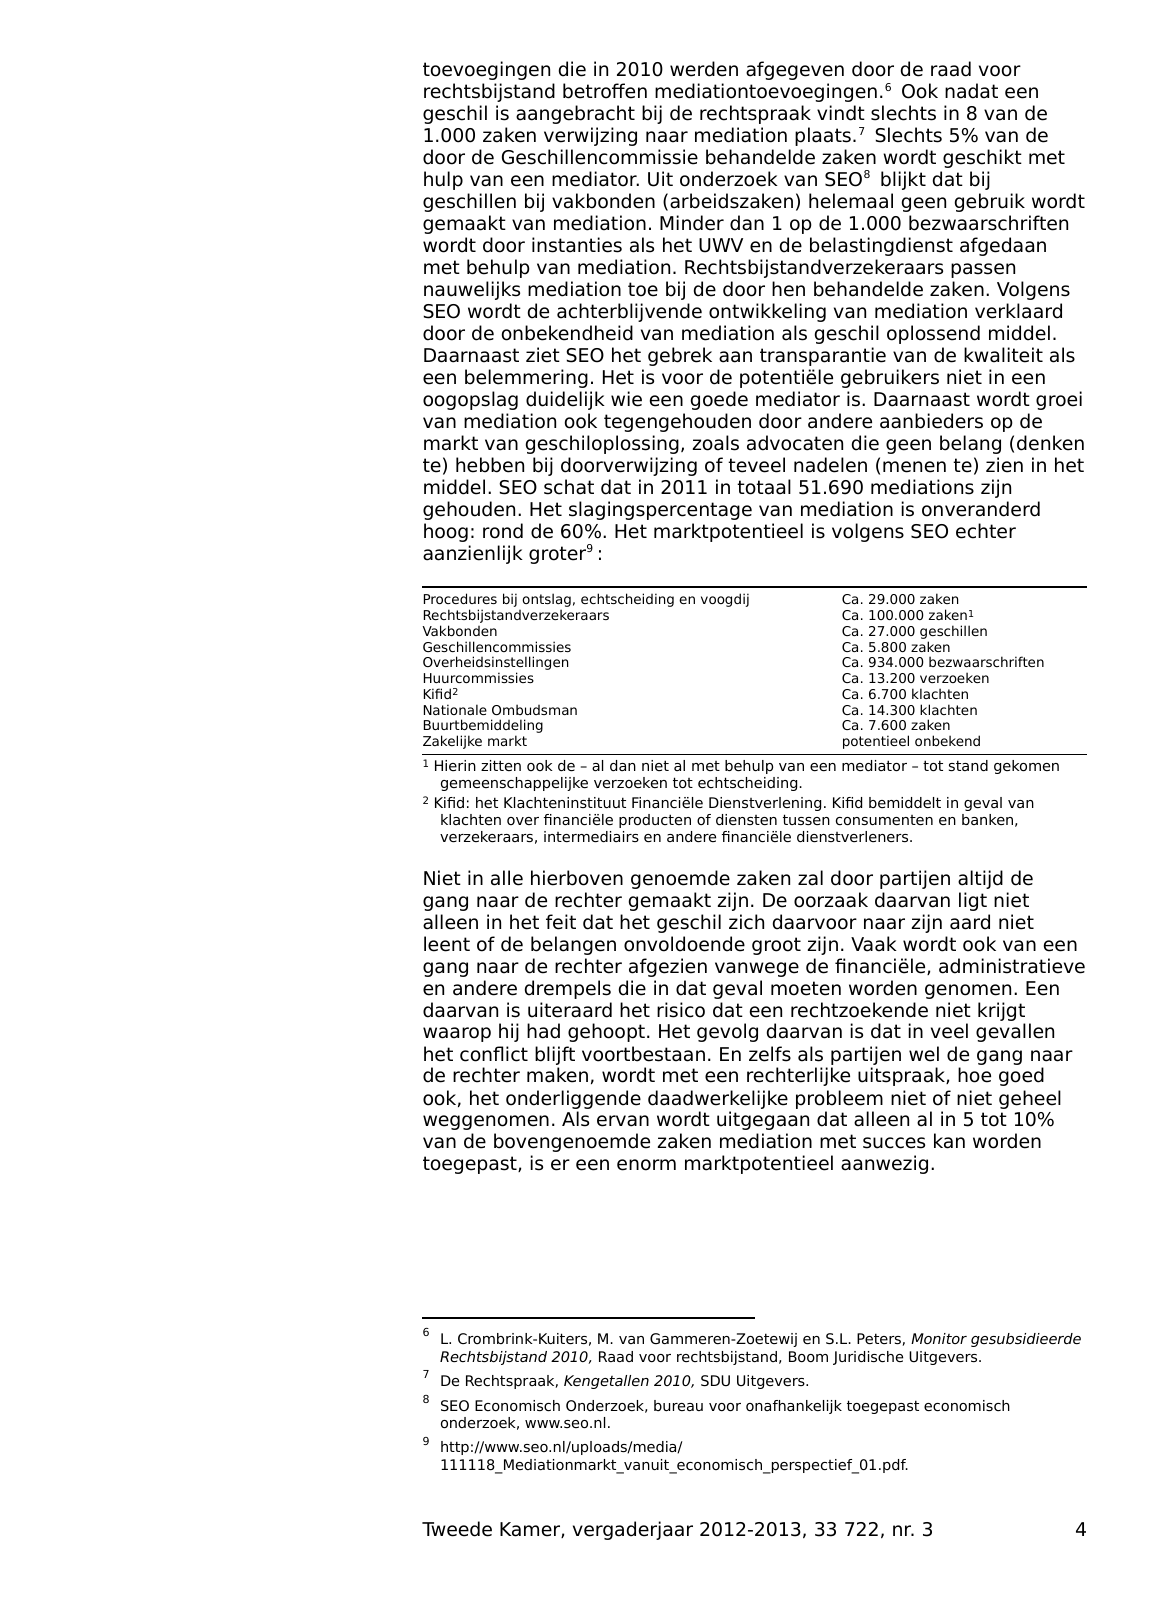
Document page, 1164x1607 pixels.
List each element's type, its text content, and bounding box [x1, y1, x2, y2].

table_cell Buurtbemiddeling [422, 718, 836, 734]
table_cell Ca. 6.700 klachten [836, 687, 1087, 702]
table_cell Geschillencommissies [422, 639, 836, 655]
table_cell Nationale Ombudsman [422, 702, 836, 718]
text Niet in alle hierboven genoemde zaken zal door partijen altijd de gang naar de rechter gemaakt zijn. De oorzaak daarvan ligt niet alleen in het feit dat het geschil zich daarvoor naar zijn aard niet leent of de belangen onvoldoende groot zijn. Vaak wordt ook van een gang naar de rechter afgezien vanwege de financiële, administratieve en andere drempels die in dat geval moeten worden genomen. Een daarvan is uiteraard het risico dat een rechtzoekende niet krijgt waarop hij had gehoopt. Het gevolg daarvan is dat in veel gevallen het conflict blijft voortbestaan. En zelfs als partijen wel de gang naar de rechter maken, wordt met een rechterlijke uitspraak, hoe goed ook, het onderliggende daadwerkelijke probleem niet of niet geheel weggenomen. Als ervan wordt uitgegaan dat alleen al in 5 tot 10% van de bovengenoemde zaken mediation met succes kan worden toegepast, is er een enorm marktpotentieel aanwezig. [422, 868, 1087, 1175]
table_cell Ca. 13.200 verzoeken [836, 671, 1087, 687]
table_cell Kifid2 [422, 687, 836, 702]
table_cell Vakbonden [422, 624, 836, 639]
table_cell Ca. 934.000 bezwaarschriften [836, 655, 1087, 671]
table_cell Rechtsbijstandverzekeraars [422, 608, 836, 624]
table_cell Ca. 7.600 zaken [836, 718, 1087, 734]
table_cell Ca. 5.800 zaken [836, 639, 1087, 655]
text L. Crombrink-Kuiters, M. van Gammeren-Zoetewij en S.L. Peters, Monitor gesubsidieerde Rechtsbijstand 2010, Raad voor rechtsbijstand, Boom Juridische Uitgevers. [422, 1327, 1087, 1366]
table_cell Overheidsinstellingen [422, 655, 836, 671]
text toevoegingen die in 2010 werden afgegeven door de raad voor rechtsbijstand betroffen mediationtoevoegingen. Ook nadat een geschil is aangebracht bij de rechtspraak vindt slechts in 8 van de 1.000 zaken verwijzing naar mediation plaats. Slechts 5% van de door de Geschillencommissie behandelde zaken wordt geschikt met hulp van een mediator. Uit onderzoek van SEO blijkt dat bij geschillen bij vakbonden (arbeidszaken) helemaal geen gebruik wordt gemaakt van mediation. Minder dan 1 op de 1.000 bezwaarschriften wordt door instanties als het UWV en de belastingdienst afgedaan met behulp van mediation. Rechtsbijstandverzekeraars passen nauwelijks mediation toe bij de door hen behandelde zaken. Volgens SEO wordt de achterblijvende ontwikkeling van mediation verklaard door de onbekendheid van mediation als geschil oplossend middel. Daarnaast ziet SEO het gebrek aan transparantie van de kwaliteit als een belemmering. Het is voor de potentiële gebruikers niet in een oogopslag duidelijk wie een goede mediator is. Daarnaast wordt groei van mediation ook tegengehouden door andere aanbieders op de markt van geschiloplossing, zoals advocaten die geen belang (denken te) hebben bij doorverwijzing of teveel nadelen (menen te) zien in het middel. SEO schat dat in 2011 in totaal 51.690 mediations zijn gehouden. Het slagingspercentage van mediation is onveranderd hoog: rond de 60%. Het marktpotentieel is volgens SEO echter aanzienlijk groter: [422, 59, 1087, 564]
table_cell 1 Hierin zitten ook de – al dan niet al met behulp van een mediator – tot stand gekomen gemeenschappelijke verzoeken tot echtscheiding. 2 Kifid: het Klachteninstituut Financiële Dienstverlening. Kifid bemiddelt in geval van klachten over financiële producten of diensten tussen consumenten en banken, verzekeraars, intermediairs en andere financiële dienstverleners. [422, 755, 1087, 845]
table_cell Ca. 100.000 zaken1 [836, 608, 1087, 624]
table_cell potentieel onbekend [836, 734, 1087, 754]
text De Rechtspraak, Kengetallen 2010, SDU Uitgevers. [422, 1368, 1087, 1391]
text http://www.seo.nl/uploads/media/111118_Mediationmarkt_vanuit_economisch_perspectief_01.pdf. [422, 1435, 1087, 1474]
text SEO Economisch Onderzoek, bureau voor onafhankelijk toegepast economisch onderzoek, www.seo.nl. [422, 1393, 1087, 1432]
table_header Procedures bij ontslag, echtscheiding en voogdij [422, 588, 836, 608]
table_cell Huurcommissies [422, 671, 836, 687]
table_header Ca. 29.000 zaken [836, 588, 1087, 608]
table_cell Zakelijke markt [422, 734, 836, 754]
table_cell Ca. 27.000 geschillen [836, 624, 1087, 639]
table_cell Ca. 14.300 klachten [836, 702, 1087, 718]
